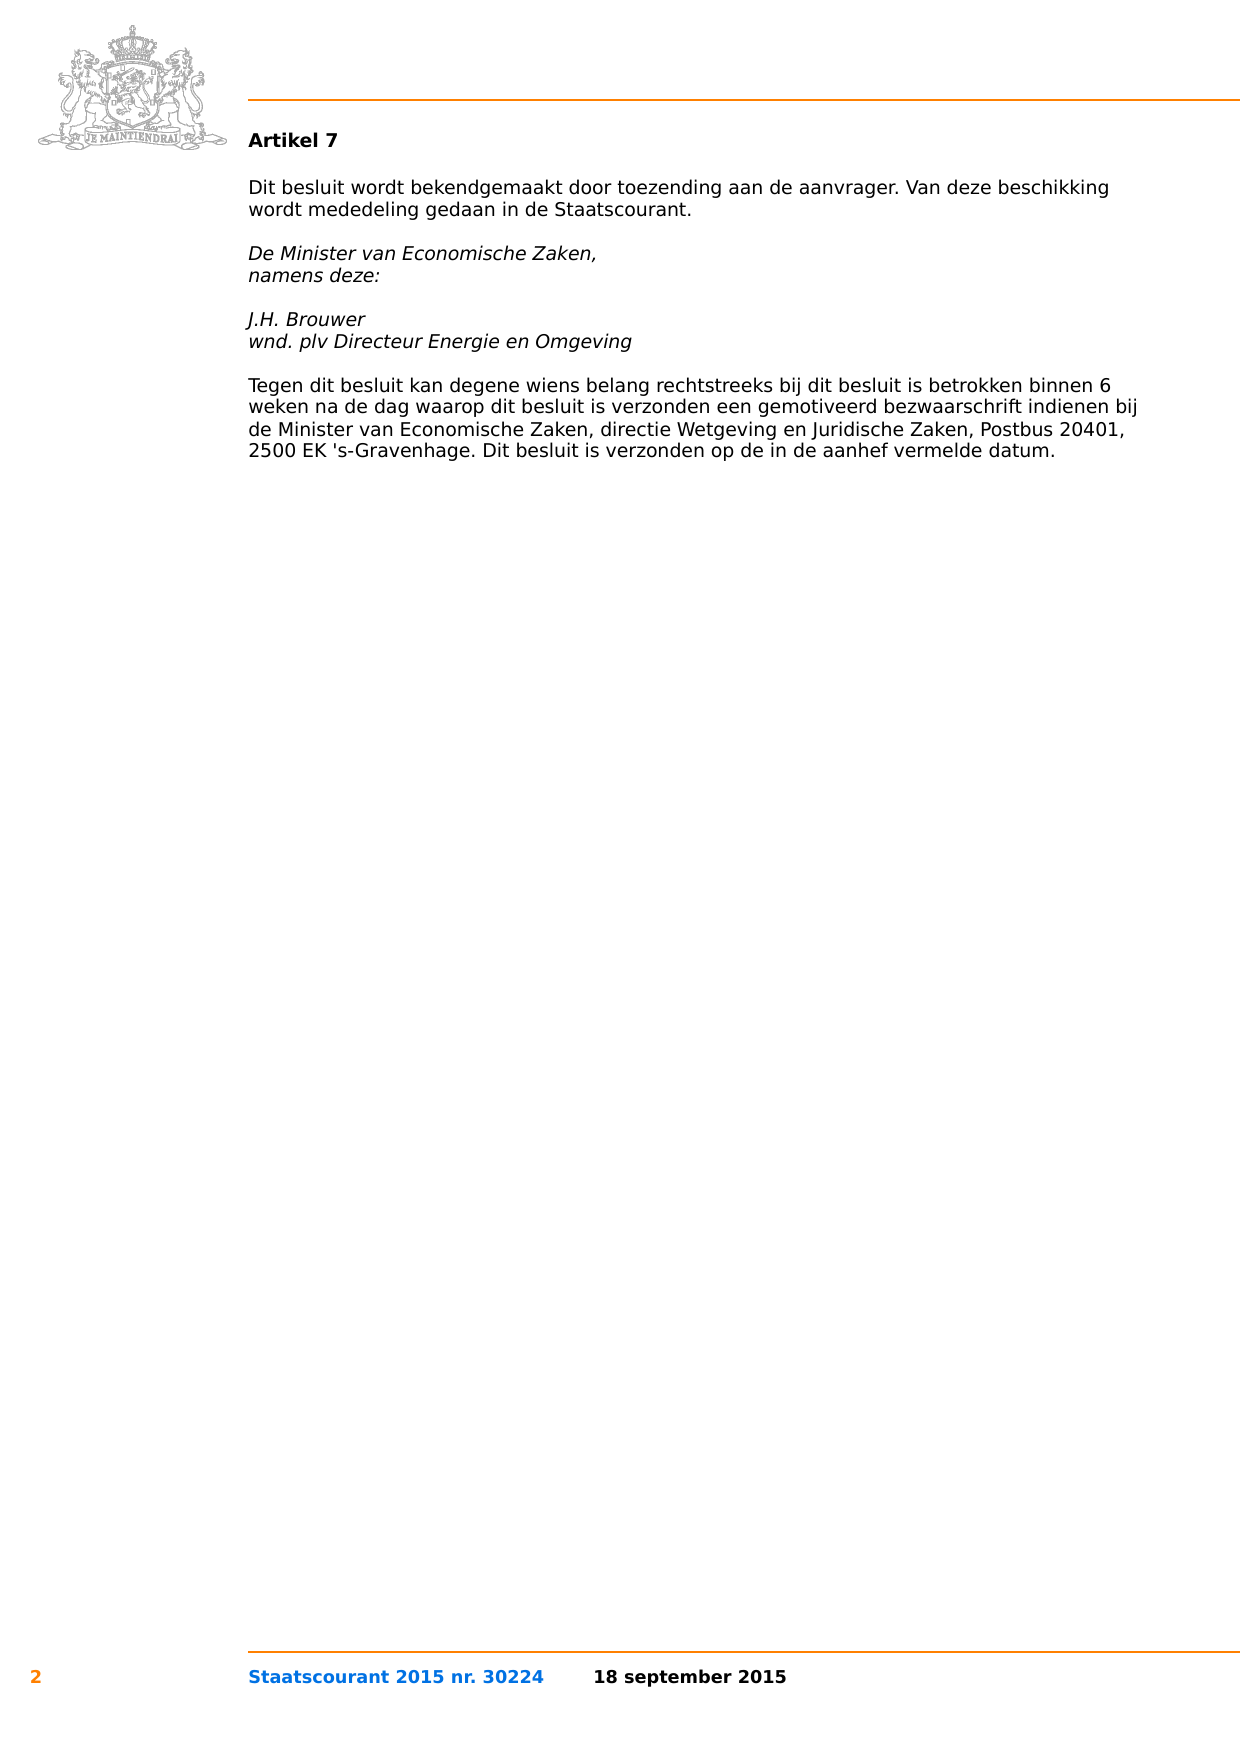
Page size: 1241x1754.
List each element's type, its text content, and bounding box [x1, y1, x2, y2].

picture [38, 25, 227, 150]
text De Minister van Economische Zaken, namens deze: J.H. Brouwer wnd. plv Directeur Energie en Omgeving [248, 243, 1163, 353]
text Dit besluit wordt bekendgemaakt door toezending aan de aanvrager. Van deze beschikking wordt mededeling gedaan in de Staatscourant. [248, 177, 1163, 221]
subtitle Artikel 7 [248, 130, 1163, 152]
text Tegen dit besluit kan degene wiens belang rechtstreeks bij dit besluit is betrokken binnen 6 weken na de dag waarop dit besluit is verzonden een gemotiveerd bezwaarschrift indienen bij de Minister van Economische Zaken, directie Wetgeving en Juridische Zaken, Postbus 20401, 2500 EK 's-Gravenhage. Dit besluit is verzonden op de in de aanhef vermelde datum. [248, 374, 1163, 462]
